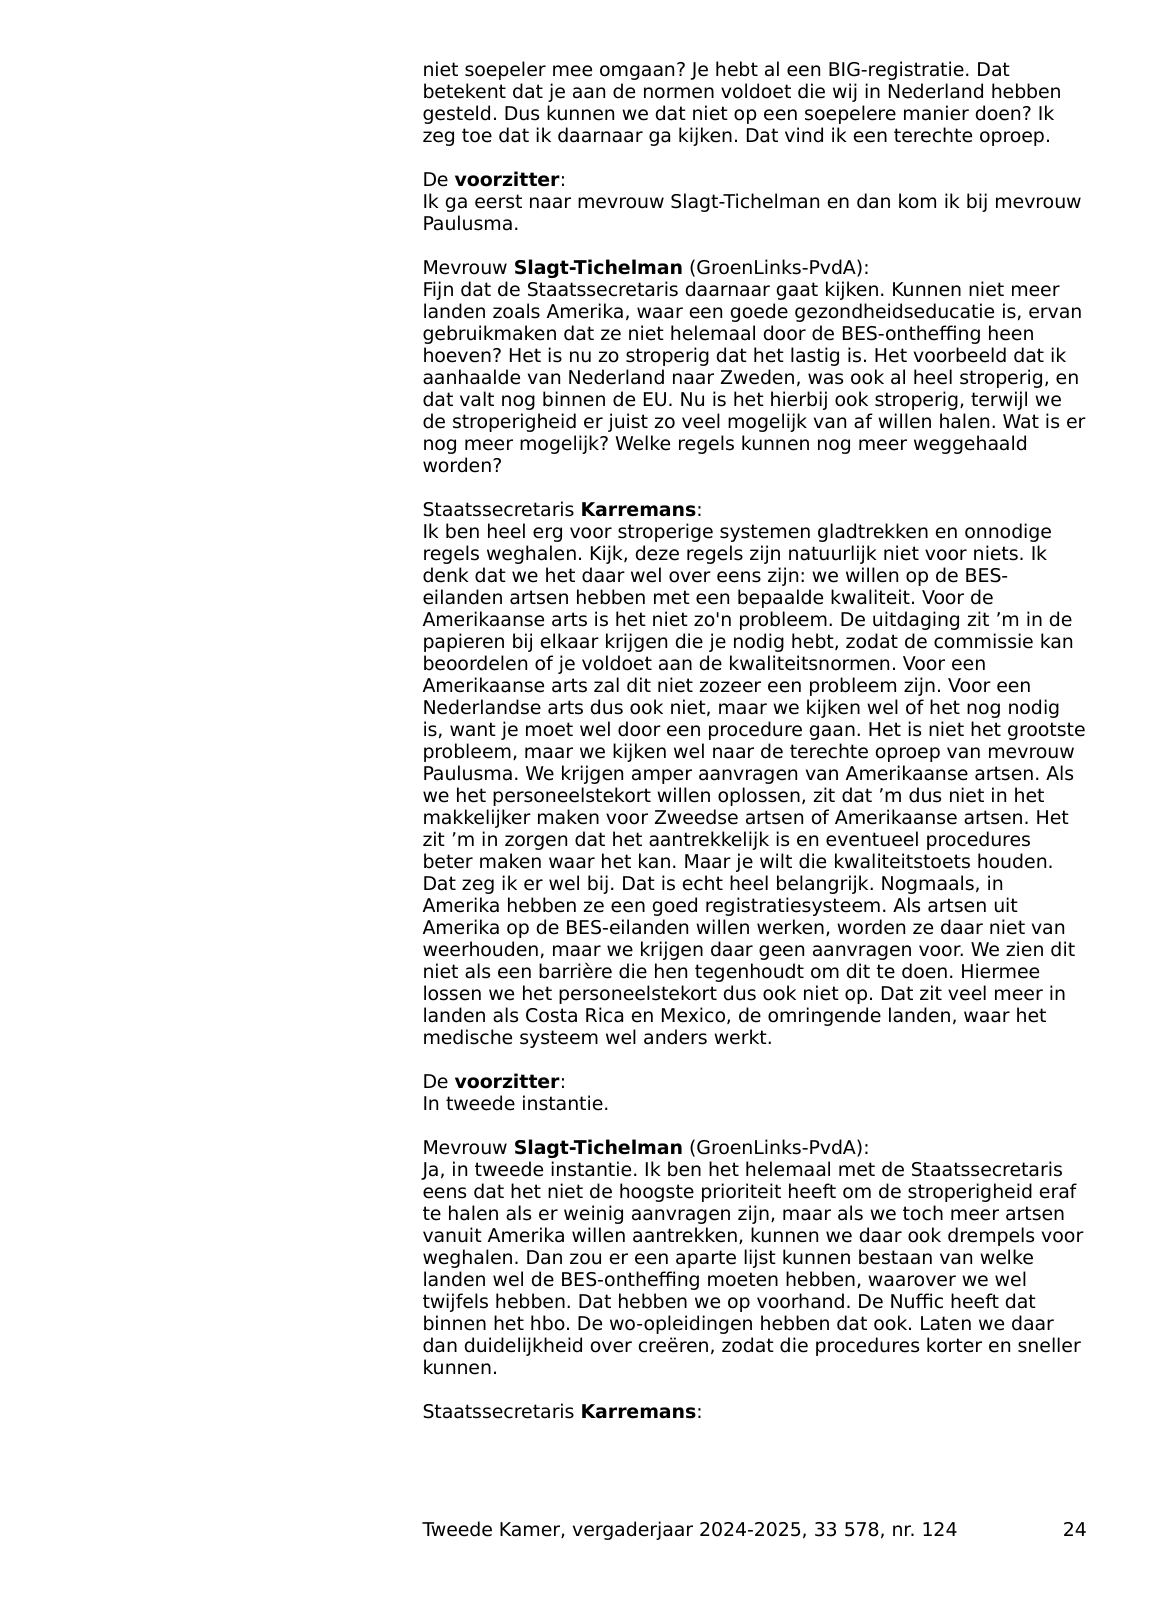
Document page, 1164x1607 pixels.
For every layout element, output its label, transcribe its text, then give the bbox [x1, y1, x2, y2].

text De voorzitter: [422, 1071, 1087, 1093]
text Mevrouw Slagt-Tichelman (GroenLinks-PvdA): [422, 257, 1087, 279]
text Ik ben heel erg voor stroperige systemen gladtrekken en onnodige regels weghalen. Kijk, deze regels zijn natuurlijk niet voor niets. Ik denk dat we het daar wel over eens zijn: we willen op de BES-eilanden artsen hebben met een bepaalde kwaliteit. Voor de Amerikaanse arts is het niet zo'n probleem. De uitdaging zit ’m in de papieren bij elkaar krijgen die je nodig hebt, zodat de commissie kan beoordelen of je voldoet aan de kwaliteitsnormen. Voor een Amerikaanse arts zal dit niet zozeer een probleem zijn. Voor een Nederlandse arts dus ook niet, maar we kijken wel of het nog nodig is, want je moet wel door een procedure gaan. Het is niet het grootste probleem, maar we kijken wel naar de terechte oproep van mevrouw Paulusma. We krijgen amper aanvragen van Amerikaanse artsen. Als we het personeelstekort willen oplossen, zit dat ’m dus niet in het makkelijker maken voor Zweedse artsen of Amerikaanse artsen. Het zit ’m in zorgen dat het aantrekkelijk is en eventueel procedures beter maken waar het kan. Maar je wilt die kwaliteitstoets houden. Dat zeg ik er wel bij. Dat is echt heel belangrijk. Nogmaals, in Amerika hebben ze een goed registratiesysteem. Als artsen uit Amerika op de BES-eilanden willen werken, worden ze daar niet van weerhouden, maar we krijgen daar geen aanvragen voor. We zien dit niet als een barrière die hen tegenhoudt om dit te doen. Hiermee lossen we het personeelstekort dus ook niet op. Dat zit veel meer in landen als Costa Rica en Mexico, de omringende landen, waar het medische systeem wel anders werkt. [422, 521, 1087, 1049]
text De voorzitter: [422, 169, 1087, 191]
text niet soepeler mee omgaan? Je hebt al een BIG-registratie. Dat betekent dat je aan de normen voldoet die wij in Nederland hebben gesteld. Dus kunnen we dat niet op een soepelere manier doen? Ik zeg toe dat ik daarnaar ga kijken. Dat vind ik een terechte oproep. [422, 59, 1087, 147]
text Ik ga eerst naar mevrouw Slagt-Tichelman en dan kom ik bij mevrouw Paulusma. [422, 191, 1087, 235]
text Staatssecretaris Karremans: [422, 499, 1087, 521]
text Fijn dat de Staatssecretaris daarnaar gaat kijken. Kunnen niet meer landen zoals Amerika, waar een goede gezondheidseducatie is, ervan gebruikmaken dat ze niet helemaal door de BES-ontheffing heen hoeven? Het is nu zo stroperig dat het lastig is. Het voorbeeld dat ik aanhaalde van Nederland naar Zweden, was ook al heel stroperig, en dat valt nog binnen de EU. Nu is het hierbij ook stroperig, terwijl we de stroperigheid er juist zo veel mogelijk van af willen halen. Wat is er nog meer mogelijk? Welke regels kunnen nog meer weggehaald worden? [422, 279, 1087, 477]
text In tweede instantie. [422, 1093, 1087, 1115]
text Mevrouw Slagt-Tichelman (GroenLinks-PvdA): [422, 1137, 1087, 1159]
text Staatssecretaris Karremans: [422, 1401, 1087, 1423]
text Ja, in tweede instantie. Ik ben het helemaal met de Staatssecretaris eens dat het niet de hoogste prioriteit heeft om de stroperigheid eraf te halen als er weinig aanvragen zijn, maar als we toch meer artsen vanuit Amerika willen aantrekken, kunnen we daar ook drempels voor weghalen. Dan zou er een aparte lijst kunnen bestaan van welke landen wel de BES-ontheffing moeten hebben, waarover we wel twijfels hebben. Dat hebben we op voorhand. De Nuffic heeft dat binnen het hbo. De wo-opleidingen hebben dat ook. Laten we daar dan duidelijkheid over creëren, zodat die procedures korter en sneller kunnen. [422, 1159, 1087, 1379]
